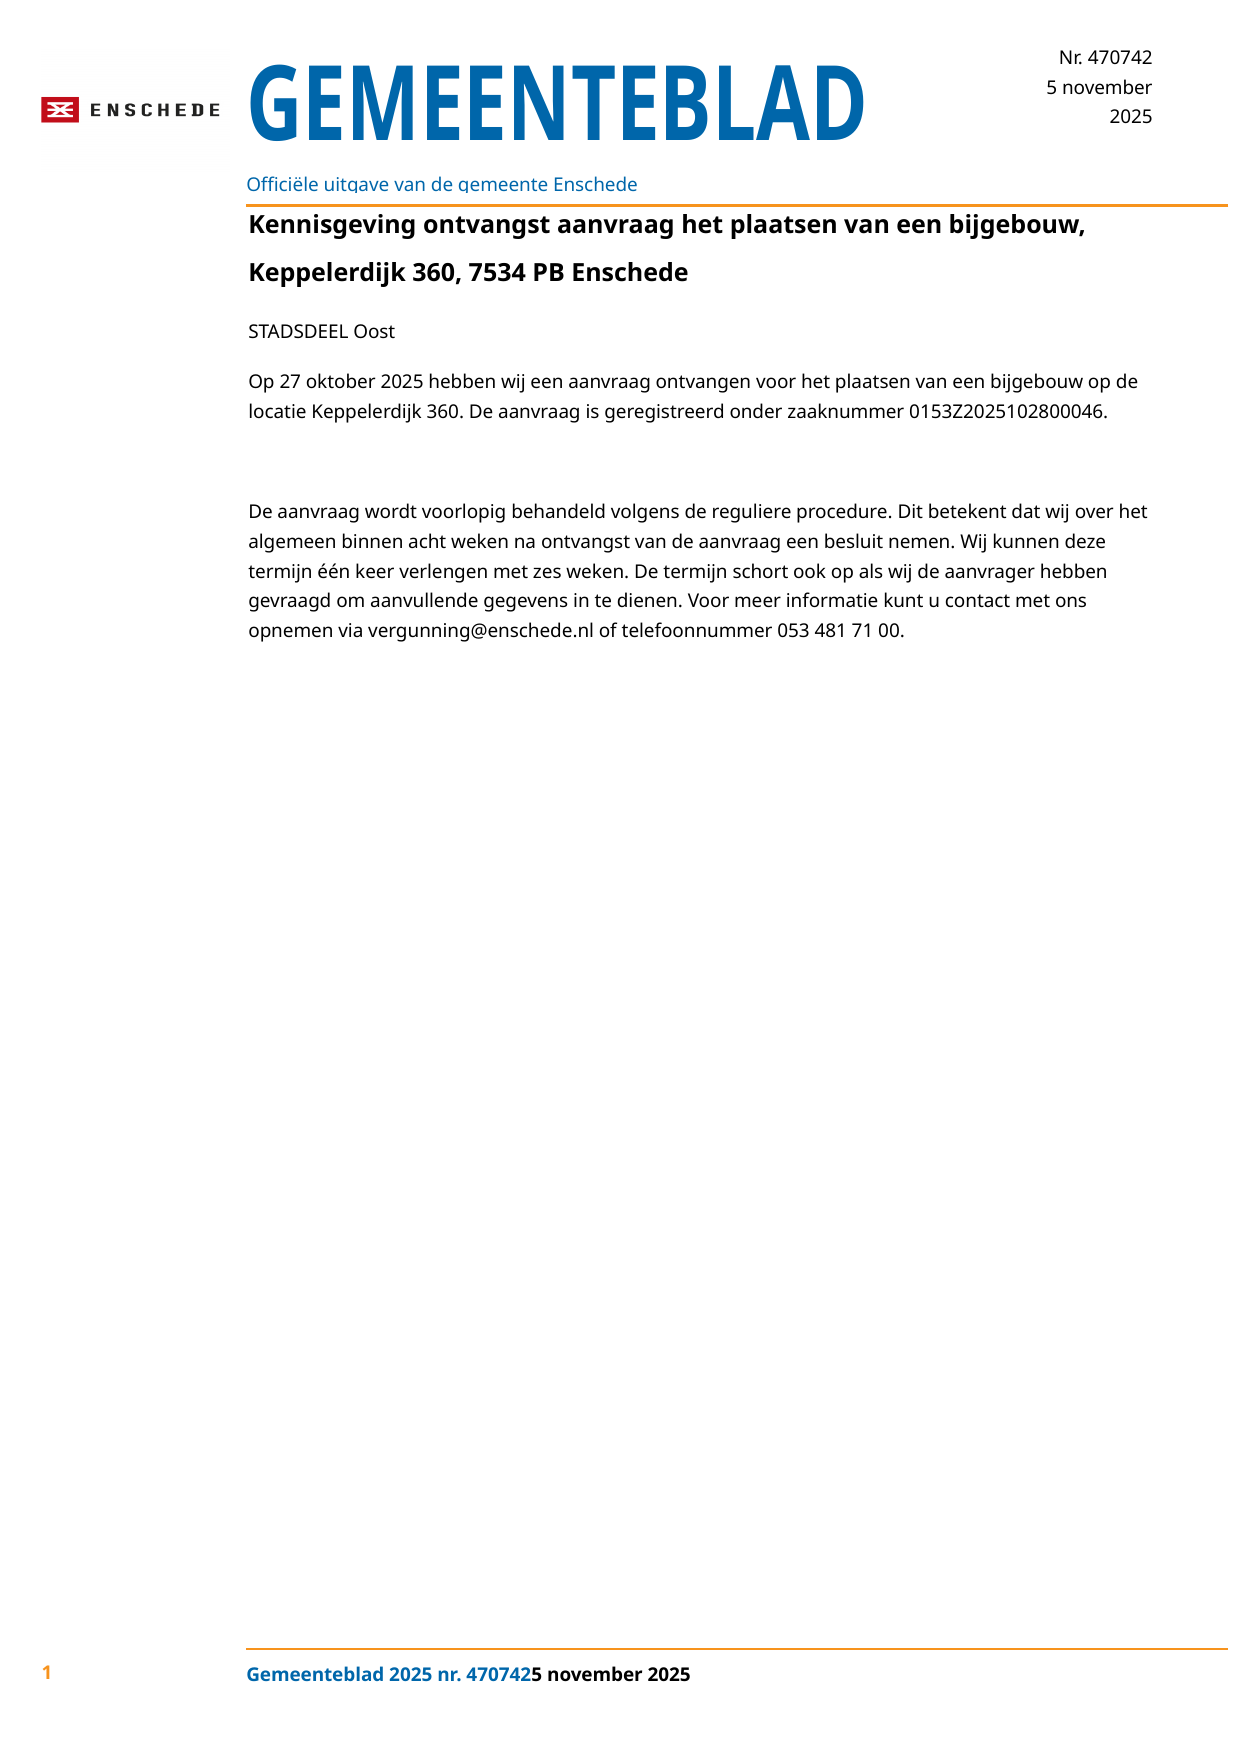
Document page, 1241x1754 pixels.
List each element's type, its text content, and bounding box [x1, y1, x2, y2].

picture [41, 47, 231, 172]
text Op 27 oktober 2025 hebben wij een aanvraag ontvangen voor het plaatsen van een bijgebouw op de locatie Keppelerdijk 360. De aanvraag is geregistreerd onder zaaknummer 0153Z2025102800046. [248, 368, 1152, 424]
text De aanvraag wordt voorlopig behandeld volgens de reguliere procedure. Dit betekent dat wij over het algemeen binnen acht weken na ontvangst van de aanvraag een besluit nemen. Wij kunnen deze termijn één keer verlengen met zes weken. De termijn schort ook op als wij de aanvrager hebben gevraagd om aanvullende gegevens in te dienen. Voor meer informatie kunt u contact met ons opnemen via vergunning@enschede.nl of telefoonnummer 053 481 71 00. [248, 499, 1152, 643]
text STADSDEEL Oost [248, 318, 1152, 344]
text Kennisgeving ontvangst aanvraag het plaatsen van een bijgebouw, Keppelerdijk 360, 7534 PB Enschede [248, 207, 1152, 288]
